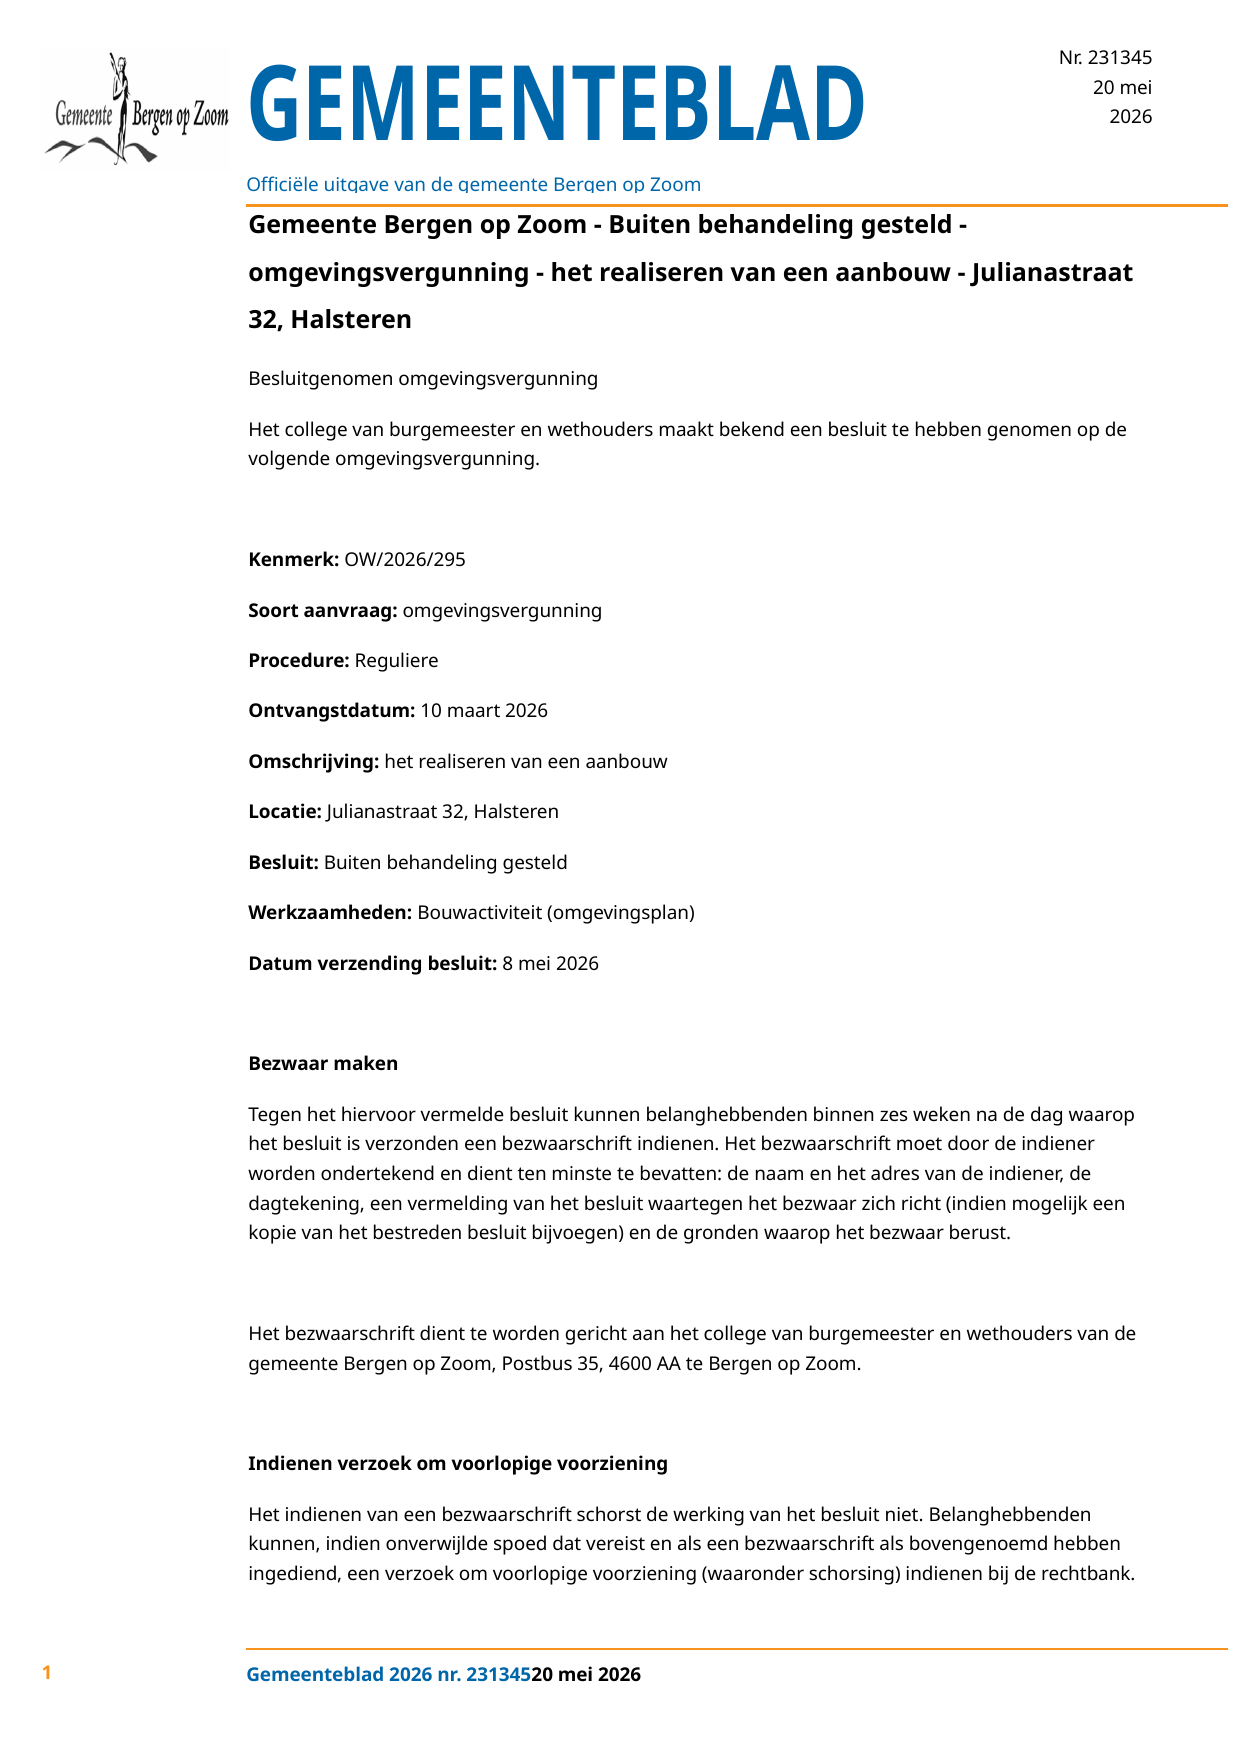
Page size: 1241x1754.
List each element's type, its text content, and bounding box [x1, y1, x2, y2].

text Het indienen van een bezwaarschrift schorst de werking van het besluit niet. Belanghebbenden kunnen, indien onverwijlde spoed dat vereist en als een bezwaarschrift als bovengenoemd hebben ingediend, een verzoek om voorlopige voorziening (waaronder schorsing) indienen bij de rechtbank. [248, 1501, 1152, 1586]
text Kenmerk: OW/2026/295 [248, 546, 1152, 572]
text Locatie: Julianastraat 32, Halsteren [248, 798, 1152, 824]
picture [41, 47, 231, 172]
text Werkzaamheden: Bouwactiviteit (omgevingsplan) [248, 899, 1152, 925]
text Tegen het hiervoor vermelde besluit kunnen belanghebbenden binnen zes weken na de dag waarop het besluit is verzonden een bezwaarschrift indienen. Het bezwaarschrift moet door de indiener worden ondertekend en dient ten minste te bevatten: de naam en het adres van de indiener, de dagtekening, een vermelding van het besluit waartegen het bezwaar zich richt (indien mogelijk een kopie van het bestreden besluit bijvoegen) en de gronden waarop het bezwaar berust. [248, 1101, 1152, 1245]
text Het college van burgemeester en wethouders maakt bekend een besluit te hebben genomen op de volgende omgevingsvergunning. [248, 416, 1152, 471]
text Besluitgenomen omgevingsvergunning [248, 366, 1152, 391]
text Procedure: Reguliere [248, 647, 1152, 673]
text Soort aanvraag: omgevingsvergunning [248, 597, 1152, 622]
text Gemeente Bergen op Zoom - Buiten behandeling gesteld - omgevingsvergunning - het realiseren van een aanbouw - Julianastraat 32, Halsteren [248, 207, 1152, 336]
text Indienen verzoek om voorlopige voorziening [248, 1451, 1152, 1476]
text Bezwaar maken [248, 1051, 1152, 1076]
text Het bezwaarschrift dient te worden gericht aan het college van burgemeester en wethouders van de gemeente Bergen op Zoom, Postbus 35, 4600 AA te Bergen op Zoom. [248, 1320, 1152, 1375]
text Ontvangstdatum: 10 maart 2026 [248, 698, 1152, 723]
text Besluit: Buiten behandeling gesteld [248, 849, 1152, 874]
text Datum verzending besluit: 8 mei 2026 [248, 950, 1152, 975]
text Omschrijving: het realiseren van een aanbouw [248, 748, 1152, 774]
